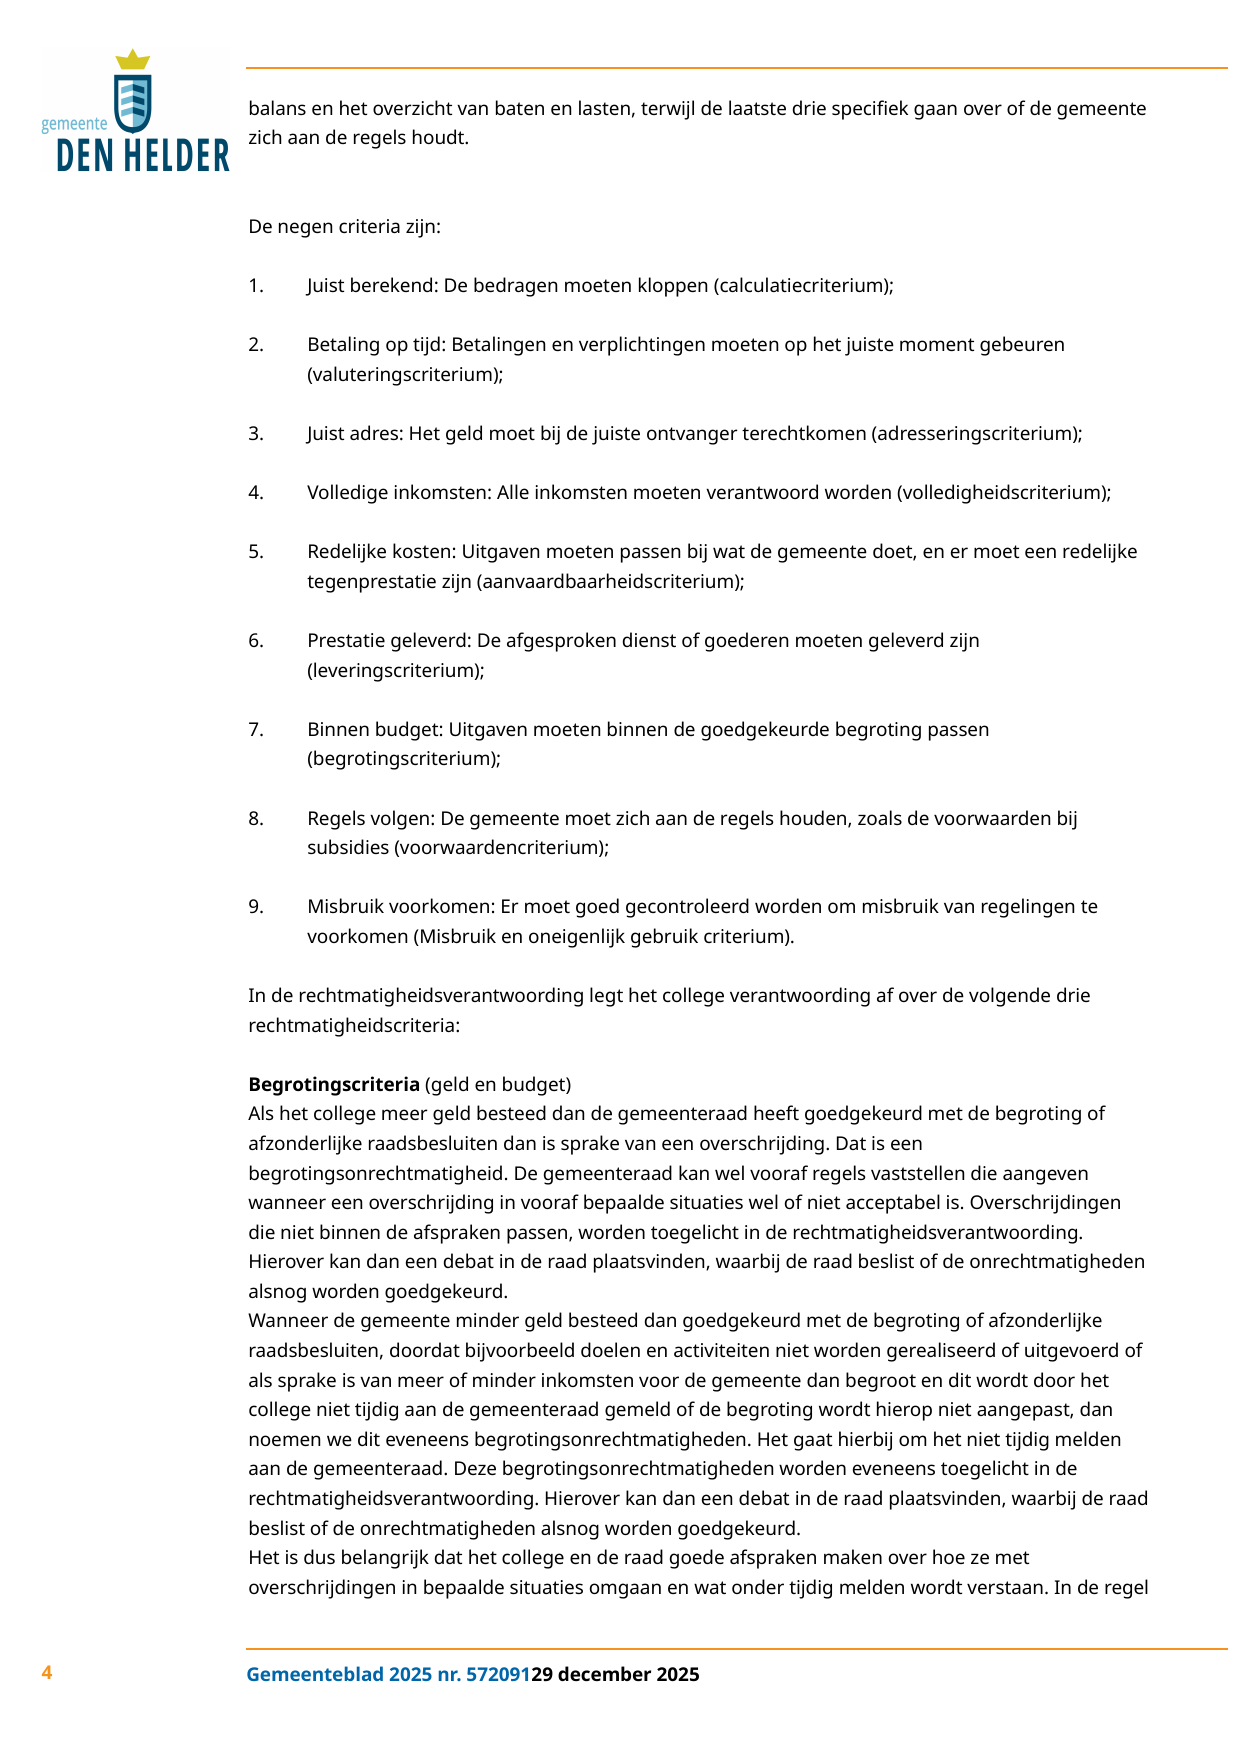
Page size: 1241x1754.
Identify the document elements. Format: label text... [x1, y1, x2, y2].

list Redelijke kosten: Uitgaven moeten passen bij wat de gemeente doet, en er moet een redelijke tegenprestatie zijn (aanvaardbaarheidscriterium); [248, 538, 1152, 594]
picture [220, 160, 224, 172]
text Als het college meer geld besteed dan de gemeenteraad heeft goedgekeurd met de begroting of afzonderlijke raadsbesluiten dan is sprake van een overschrijding. Dat is een begrotingsonrechtmatigheid. De gemeenteraad kan wel vooraf regels vaststellen die aangeven wanneer een overschrijding in vooraf bepaalde situaties wel of niet acceptabel is. Overschrijdingen die niet binnen de afspraken passen, worden toegelicht in de rechtmatigheidsverantwoording. Hierover kan dan een debat in de raad plaatsvinden, waarbij de raad beslist of de onrechtmatigheden alsnog worden goedgekeurd. [248, 1101, 1152, 1304]
list Misbruik voorkomen: Er moet goed gecontroleerd worden om misbruik van regelingen te voorkomen (Misbruik en oneigenlijk gebruik criterium). [248, 893, 1152, 949]
text Begrotingscriteria (geld en budget) [248, 1071, 1152, 1097]
list Volledige inkomsten: Alle inkomsten moeten verantwoord worden (volledigheidscriterium); [248, 479, 1152, 505]
picture [100, 154, 106, 172]
text Wanneer de gemeente minder geld besteed dan goedgekeurd met de begroting of afzonderlijke raadsbesluiten, doordat bijvoorbeeld doelen en activiteiten niet worden gerealiseerd of uitgevoerd of als sprake is van meer of minder inkomsten voor de gemeente dan begroot en dit wordt door het college niet tijdig aan de gemeenteraad gemeld of de begroting wordt hierop niet aangepast, dan noemen we dit eveneens begrotingsonrechtmatigheden. Het gaat hierbij om het niet tijdig melden aan de gemeenteraad. Deze begrotingsonrechtmatigheden worden eveneens toegelicht in de rechtmatigheidsverantwoording. Hierover kan dan een debat in de raad plaatsvinden, waarbij de raad beslist of de onrechtmatigheden alsnog worden goedgekeurd. [248, 1308, 1152, 1541]
list Prestatie geleverd: De afgesproken dienst of goederen moeten geleverd zijn (leveringscriterium); [248, 627, 1152, 683]
list Juist adres: Het geld moet bij de juiste ontvanger terechtkomen (adresseringscriterium); [248, 420, 1152, 446]
text balans en het overzicht van baten en lasten, terwijl de laatste drie specifiek gaan over of de gemeente zich aan de regels houdt. [248, 95, 1152, 150]
picture [182, 144, 187, 165]
picture [41, 47, 231, 172]
list Regels volgen: De gemeente moet zich aan de regels houden, zoals de voorwaarden bij subsidies (voorwaardencriterium); [248, 805, 1152, 860]
picture [130, 157, 135, 172]
text De negen criteria zijn: [248, 213, 1152, 239]
text Het is dus belangrijk dat het college en de raad goede afspraken maken over hoe ze met overschrijdingen in bepaalde situaties omgaan en wat onder tijdig melden wordt verstaan. In de regel [248, 1544, 1152, 1600]
list Binnen budget: Uitgaven moeten binnen de goedgekeurde begroting passen (begrotingscriterium); [248, 716, 1152, 771]
picture [63, 144, 68, 165]
list Juist berekend: De bedragen moeten kloppen (calculatiecriterium); [248, 272, 1152, 298]
list Betaling op tijd: Betalingen en verplichtingen moeten op het juiste moment gebeuren (valuteringscriterium); [248, 331, 1152, 387]
text In de rechtmatigheidsverantwoording legt het college verantwoording af over de volgende drie rechtmatigheidscriteria: [248, 982, 1152, 1038]
